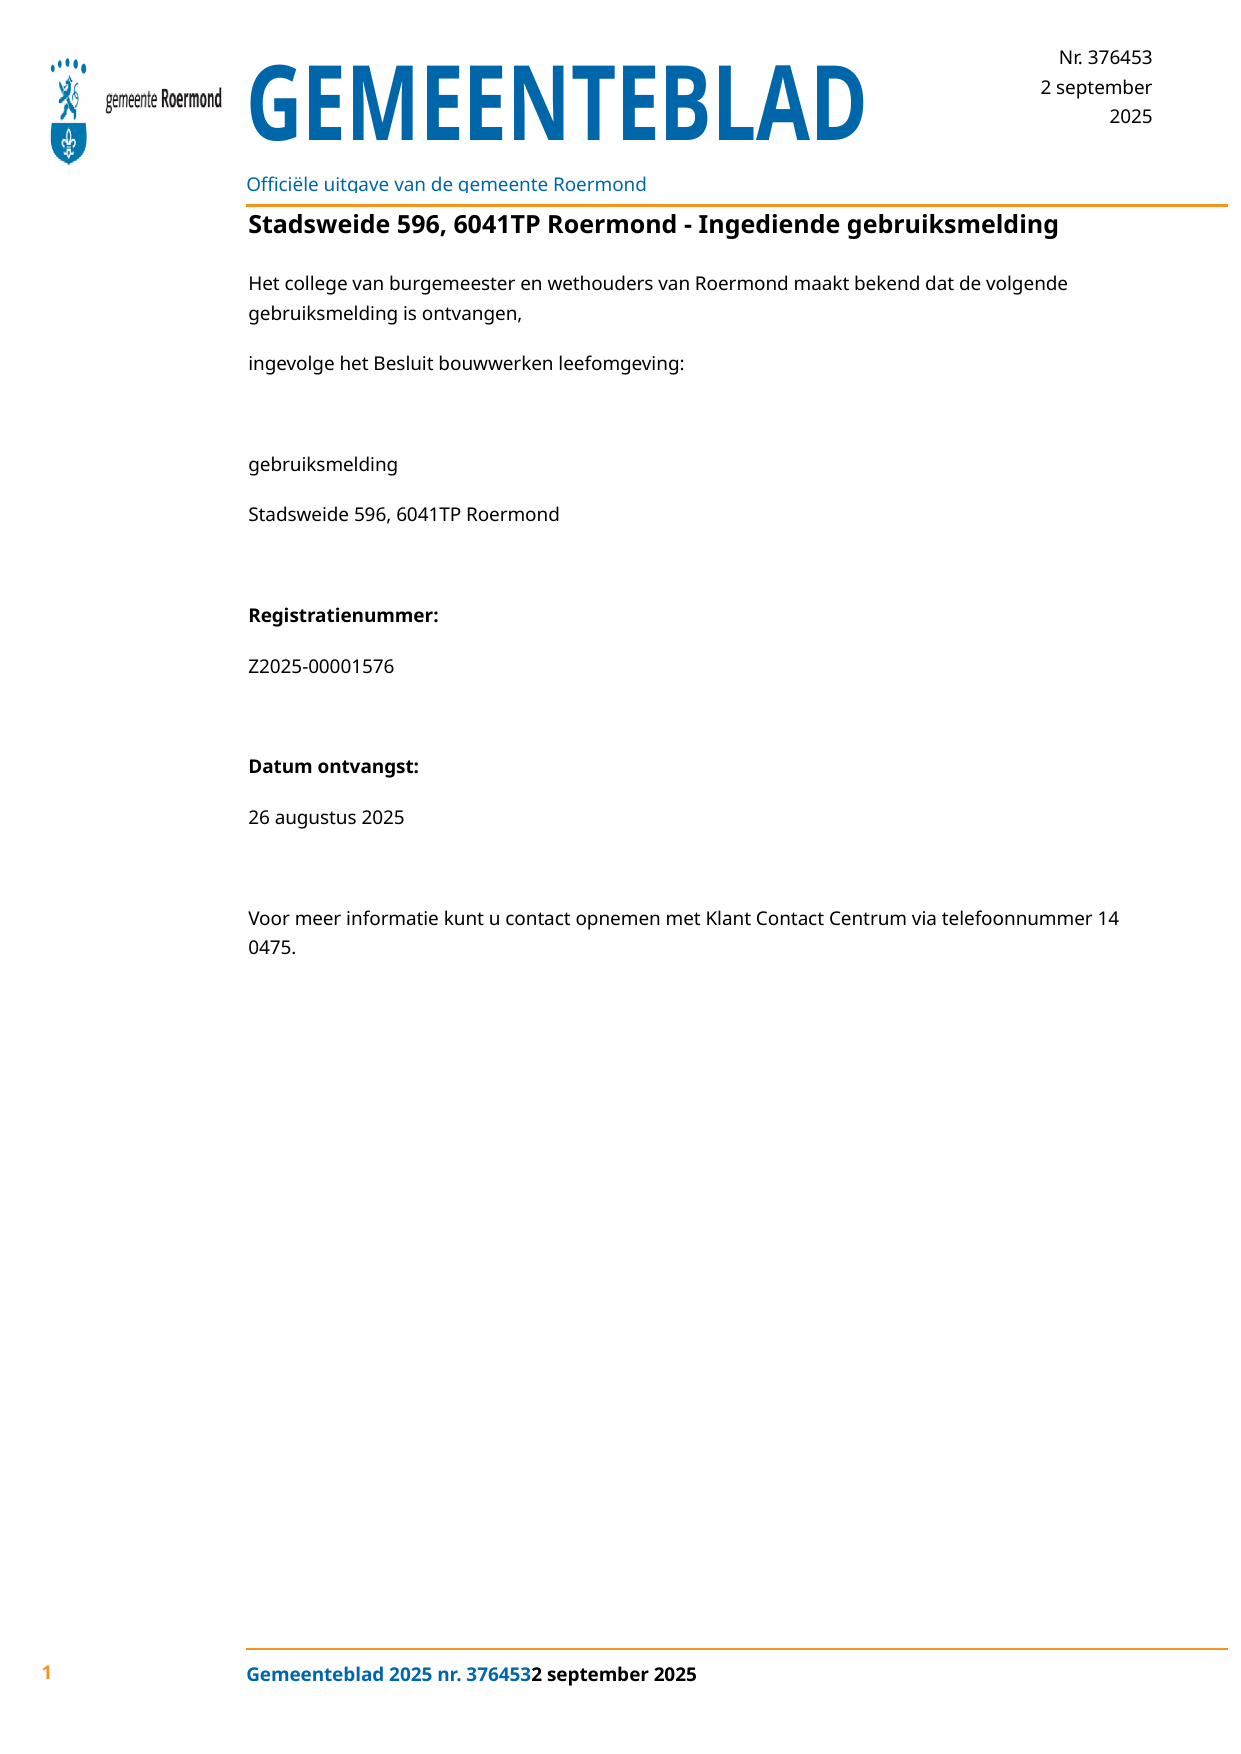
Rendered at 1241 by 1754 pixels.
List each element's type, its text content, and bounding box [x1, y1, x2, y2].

text 26 augustus 2025 [248, 804, 1152, 830]
text Z2025-00001576 [248, 653, 1152, 678]
text Voor meer informatie kunt u contact opnemen met Klant Contact Centrum via telefoonnummer 14 0475. [248, 905, 1152, 960]
text Het college van burgemeester en wethouders van Roermond maakt bekend dat de volgende gebruiksmelding is ontvangen, [248, 270, 1152, 326]
text gebruiksmelding [248, 451, 1152, 477]
text Stadsweide 596, 6041TP Roermond [248, 502, 1152, 527]
picture [41, 47, 231, 172]
text Datum ontvangst: [248, 754, 1152, 779]
text Stadsweide 596, 6041TP Roermond - Ingediende gebruiksmelding [248, 207, 1152, 241]
text Registratienummer: [248, 602, 1152, 628]
text ingevolge het Besluit bouwwerken leefomgeving: [248, 350, 1152, 376]
